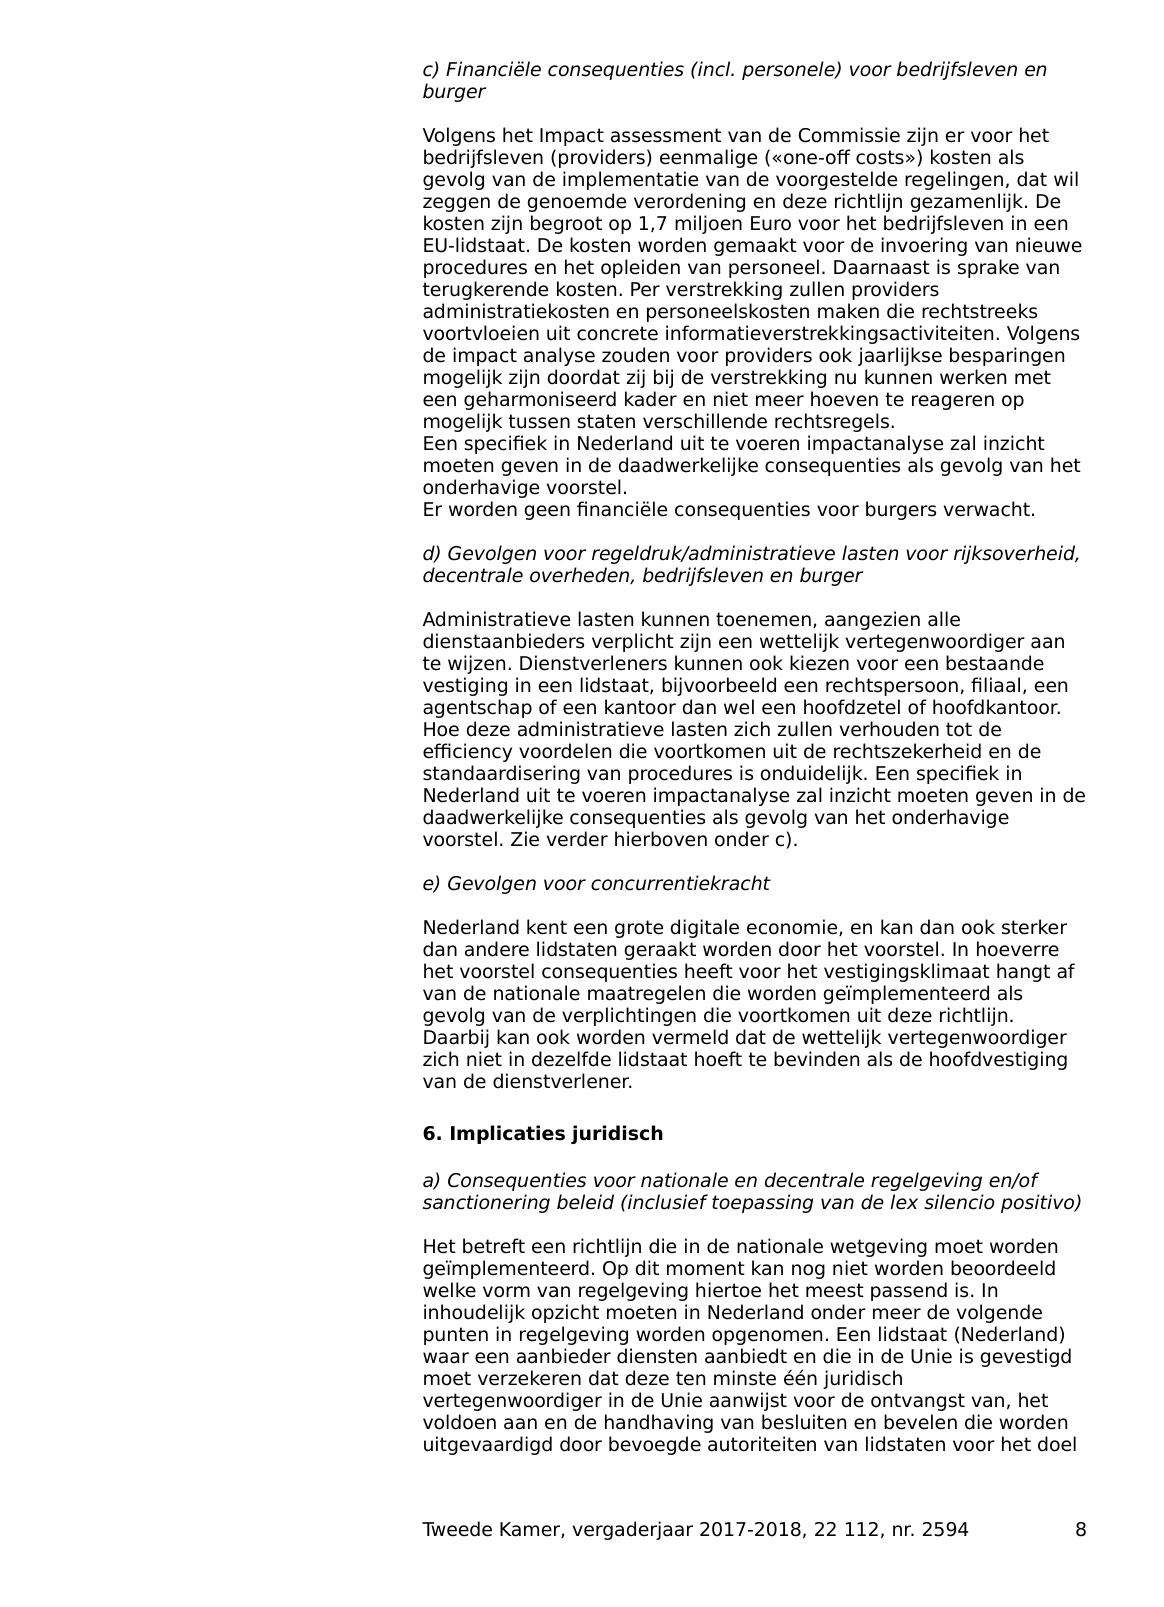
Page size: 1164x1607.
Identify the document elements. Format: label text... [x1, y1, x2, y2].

subtitle c) Financiële consequenties (incl. personele) voor bedrijfsleven en burger [422, 59, 1087, 103]
text Een specifiek in Nederland uit te voeren impactanalyse zal inzicht moeten geven in de daadwerkelijke consequenties als gevolg van het onderhavige voorstel. [422, 433, 1087, 499]
subtitle e) Gevolgen voor concurrentiekracht [422, 873, 1087, 895]
text Nederland kent een grote digitale economie, en kan dan ook sterker dan andere lidstaten geraakt worden door het voorstel. In hoeverre het voorstel consequenties heeft voor het vestigingsklimaat hangt af van de nationale maatregelen die worden geïmplementeerd als gevolg van de verplichtingen die voortkomen uit deze richtlijn. Daarbij kan ook worden vermeld dat de wettelijk vertegenwoordiger zich niet in dezelfde lidstaat hoeft te bevinden als de hoofdvestiging van de dienstverlener. [422, 917, 1087, 1093]
text Volgens het Impact assessment van de Commissie zijn er voor het bedrijfsleven (providers) eenmalige («one-off costs») kosten als gevolg van de implementatie van de voorgestelde regelingen, dat wil zeggen de genoemde verordening en deze richtlijn gezamenlijk. De kosten zijn begroot op 1,7 miljoen Euro voor het bedrijfsleven in een EU-lidstaat. De kosten worden gemaakt voor de invoering van nieuwe procedures en het opleiden van personeel. Daarnaast is sprake van terugkerende kosten. Per verstrekking zullen providers administratiekosten en personeelskosten maken die rechtstreeks voortvloeien uit concrete informatieverstrekkingsactiviteiten. Volgens de impact analyse zouden voor providers ook jaarlijkse besparingen mogelijk zijn doordat zij bij de verstrekking nu kunnen werken met een geharmoniseerd kader en niet meer hoeven te reageren op mogelijk tussen staten verschillende rechtsregels. [422, 125, 1087, 433]
subtitle d) Gevolgen voor regeldruk/administratieve lasten voor rijksoverheid, decentrale overheden, bedrijfsleven en burger [422, 543, 1087, 587]
text Het betreft een richtlijn die in de nationale wetgeving moet worden geïmplementeerd. Op dit moment kan nog niet worden beoordeeld welke vorm van regelgeving hiertoe het meest passend is. In inhoudelijk opzicht moeten in Nederland onder meer de volgende punten in regelgeving worden opgenomen. Een lidstaat (Nederland) waar een aanbieder diensten aanbiedt en die in de Unie is gevestigd moet verzekeren dat deze ten minste één juridisch vertegenwoordiger in de Unie aanwijst voor de ontvangst van, het voldoen aan en de handhaving van besluiten en bevelen die worden uitgevaardigd door bevoegde autoriteiten van lidstaten voor het doel [422, 1236, 1087, 1456]
text Administratieve lasten kunnen toenemen, aangezien alle dienstaanbieders verplicht zijn een wettelijk vertegenwoordiger aan te wijzen. Dienstverleners kunnen ook kiezen voor een bestaande vestiging in een lidstaat, bijvoorbeeld een rechtspersoon, filiaal, een agentschap of een kantoor dan wel een hoofdzetel of hoofdkantoor. Hoe deze administratieve lasten zich zullen verhouden tot de efficiency voordelen die voortkomen uit de rechtszekerheid en de standaardisering van procedures is onduidelijk. Een specifiek in Nederland uit te voeren impactanalyse zal inzicht moeten geven in de daadwerkelijke consequenties als gevolg van het onderhavige voorstel. Zie verder hierboven onder c). [422, 609, 1087, 851]
subtitle a) Consequenties voor nationale en decentrale regelgeving en/of sanctionering beleid (inclusief toepassing van de lex silencio positivo) [422, 1170, 1087, 1214]
subtitle 6. Implicaties juridisch [422, 1123, 1087, 1145]
text Er worden geen financiële consequenties voor burgers verwacht. [422, 499, 1087, 521]
